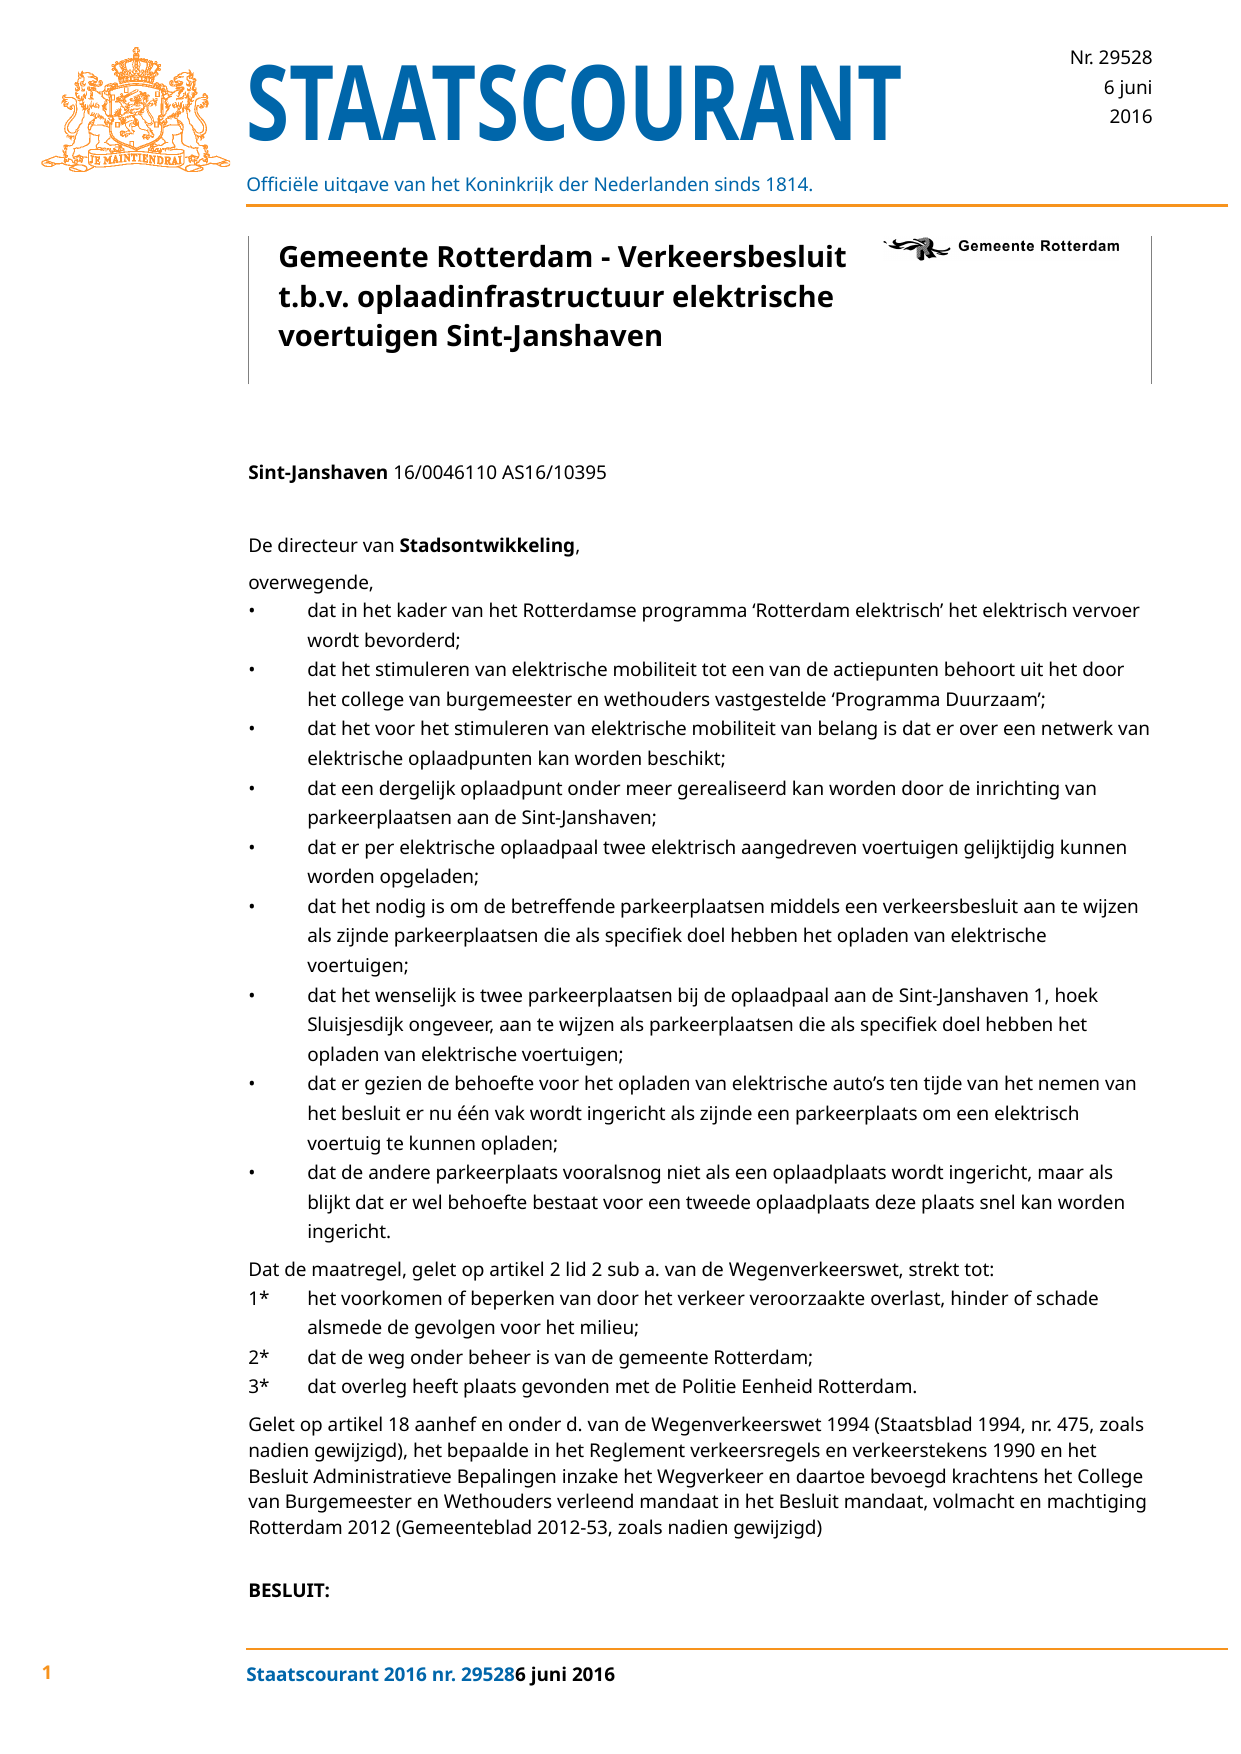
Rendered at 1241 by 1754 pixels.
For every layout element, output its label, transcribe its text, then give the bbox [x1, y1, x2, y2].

table_header Gemeente Rotterdam - Verkeersbesluit t.b.v. oplaadinfrastructuur elektrische voertuigen Sint-Janshaven [249, 236, 850, 384]
picture [882, 236, 1119, 261]
text overwegende, [248, 569, 1152, 595]
text Sint-Janshaven 16/0046110 AS16/10395 [248, 459, 1152, 485]
list dat het stimuleren van elektrische mobiliteit tot een van de actiepunten behoort uit het door het college van burgemeester en wethouders vastgestelde ‘Programma Duurzaam’; [248, 656, 1152, 712]
text BESLUIT: [248, 1577, 1152, 1603]
text Gelet op artikel 18 aanhef en onder d. van de Wegenverkeerswet 1994 (Staatsblad 1994, nr. 475, zoals nadien gewijzigd), het bepaalde in het Reglement verkeersregels en verkeerstekens 1990 en het Besluit Administratieve Bepalingen inzake het Wegverkeer en daartoe bevoegd krachtens het College van Burgemeester en Wethouders verleend mandaat in het Besluit mandaat, volmacht en machtiging Rotterdam 2012 (Gemeenteblad 2012-53, zoals nadien gewijzigd) [248, 1411, 1152, 1540]
list dat een dergelijk oplaadpunt onder meer gerealiseerd kan worden door de inrichting van parkeerplaatsen aan de Sint-Janshaven; [248, 775, 1152, 830]
list dat het wenselijk is twee parkeerplaatsen bij de oplaadpaal aan de Sint-Janshaven 1, hoek Sluisjesdijk ongeveer, aan te wijzen als parkeerplaatsen die als specifiek doel hebben het opladen van elektrische voertuigen; [248, 982, 1152, 1067]
table_header [850, 236, 1151, 384]
list dat er per elektrische oplaadpaal twee elektrisch aangedreven voertuigen gelijktijdig kunnen worden opgeladen; [248, 834, 1152, 889]
text Dat de maatregel, gelet op artikel 2 lid 2 sub a. van de Wegenverkeerswet, strekt tot: [248, 1256, 1152, 1282]
list dat de andere parkeerplaats vooralsnog niet als een oplaadplaats wordt ingericht, maar als blijkt dat er wel behoefte bestaat voor een tweede oplaadplaats deze plaats snel kan worden ingericht. [248, 1159, 1152, 1244]
text De directeur van Stadsontwikkeling, [248, 532, 1152, 558]
list dat het voor het stimuleren van elektrische mobiliteit van belang is dat er over een netwerk van elektrische oplaadpunten kan worden beschikt; [248, 716, 1152, 771]
list dat overleg heeft plaats gevonden met de Politie Eenheid Rotterdam. [248, 1373, 1152, 1399]
list dat het nodig is om de betreffende parkeerplaatsen middels een verkeersbesluit aan te wijzen als zijnde parkeerplaatsen die als specifiek doel hebben het opladen van elektrische voertuigen; [248, 893, 1152, 978]
list dat de weg onder beheer is van de gemeente Rotterdam; [248, 1344, 1152, 1370]
list dat in het kader van het Rotterdamse programma ‘Rotterdam elektrisch’ het elektrisch vervoer wordt bevorderd; [248, 597, 1152, 653]
list dat er gezien de behoefte voor het opladen van elektrische auto’s ten tijde van het nemen van het besluit er nu één vak wordt ingericht als zijnde een parkeerplaats om een elektrisch voertuig te kunnen opladen; [248, 1071, 1152, 1156]
list het voorkomen of beperken van door het verkeer veroorzaakte overlast, hinder of schade alsmede de gevolgen voor het milieu; [248, 1285, 1152, 1340]
picture [41, 47, 231, 172]
